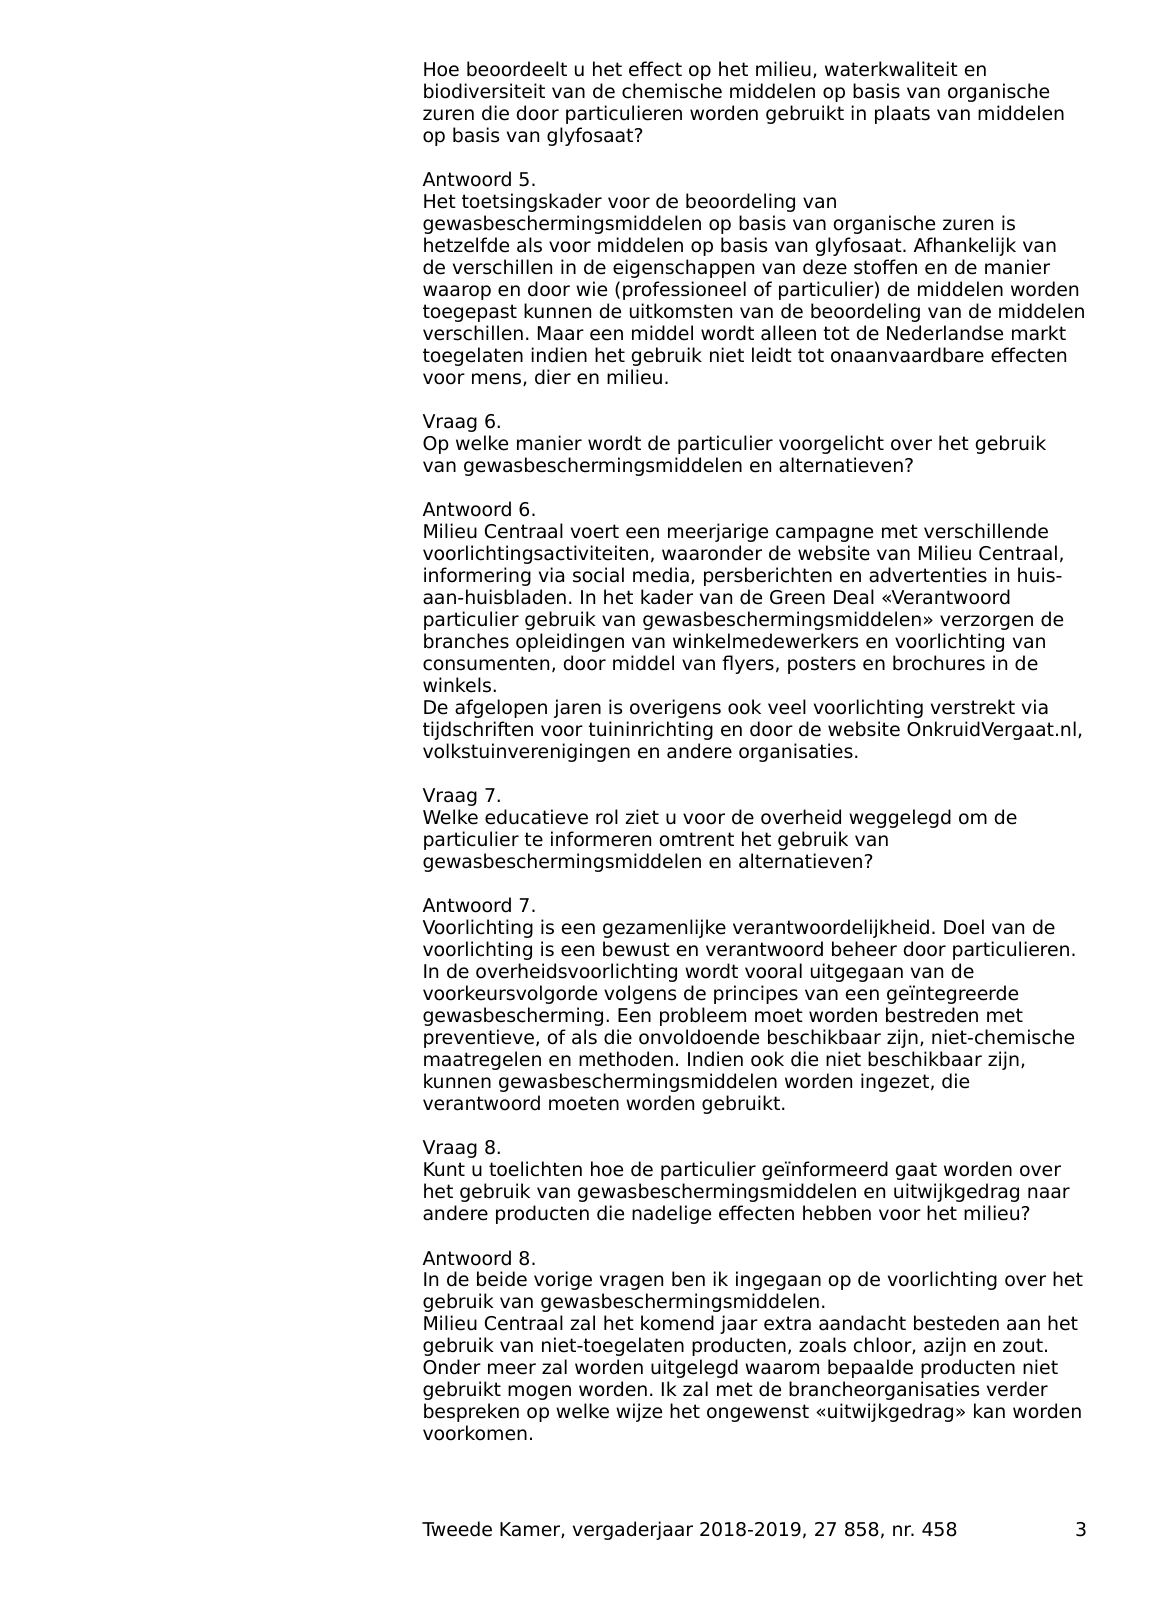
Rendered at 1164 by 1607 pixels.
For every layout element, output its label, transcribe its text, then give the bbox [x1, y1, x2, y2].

text Antwoord 7. [422, 895, 1087, 917]
text Hoe beoordeelt u het effect op het milieu, waterkwaliteit en biodiversiteit van de chemische middelen op basis van organische zuren die door particulieren worden gebruikt in plaats van middelen op basis van glyfosaat? [422, 59, 1087, 147]
text Welke educatieve rol ziet u voor de overheid weggelegd om de particulier te informeren omtrent het gebruik van gewasbeschermingsmiddelen en alternatieven? [422, 807, 1087, 873]
text Vraag 6. [422, 411, 1087, 433]
text De afgelopen jaren is overigens ook veel voorlichting verstrekt via tijdschriften voor tuininrichting en door de website OnkruidVergaat.nl, volkstuinverenigingen en andere organisaties. [422, 697, 1087, 763]
text Het toetsingskader voor de beoordeling van gewasbeschermingsmiddelen op basis van organische zuren is hetzelfde als voor middelen op basis van glyfosaat. Afhankelijk van de verschillen in de eigenschappen van deze stoffen en de manier waarop en door wie (professioneel of particulier) de middelen worden toegepast kunnen de uitkomsten van de beoordeling van de middelen verschillen. Maar een middel wordt alleen tot de Nederlandse markt toegelaten indien het gebruik niet leidt tot onaanvaardbare effecten voor mens, dier en milieu. [422, 191, 1087, 389]
text Op welke manier wordt de particulier voorgelicht over het gebruik van gewasbeschermingsmiddelen en alternatieven? [422, 433, 1087, 477]
text In de beide vorige vragen ben ik ingegaan op de voorlichting over het gebruik van gewasbeschermingsmiddelen. [422, 1269, 1087, 1313]
text Antwoord 5. [422, 169, 1087, 191]
text In de overheidsvoorlichting wordt vooral uitgegaan van de voorkeursvolgorde volgens de principes van een geïntegreerde gewasbescherming. Een probleem moet worden bestreden met preventieve, of als die onvoldoende beschikbaar zijn, niet-chemische maatregelen en methoden. Indien ook die niet beschikbaar zijn, kunnen gewasbeschermingsmiddelen worden ingezet, die verantwoord moeten worden gebruikt. [422, 961, 1087, 1115]
text Milieu Centraal voert een meerjarige campagne met verschillende voorlichtingsactiviteiten, waaronder de website van Milieu Centraal, informering via social media, persberichten en advertenties in huis-aan-huisbladen. In het kader van de Green Deal «Verantwoord particulier gebruik van gewasbeschermingsmiddelen» verzorgen de branches opleidingen van winkelmedewerkers en voorlichting van consumenten, door middel van flyers, posters en brochures in de winkels. [422, 521, 1087, 697]
text Voorlichting is een gezamenlijke verantwoordelijkheid. Doel van de voorlichting is een bewust en verantwoord beheer door particulieren. [422, 917, 1087, 961]
text Vraag 8. [422, 1137, 1087, 1159]
text Kunt u toelichten hoe de particulier geïnformeerd gaat worden over het gebruik van gewasbeschermingsmiddelen en uitwijkgedrag naar andere producten die nadelige effecten hebben voor het milieu? [422, 1159, 1087, 1225]
text Vraag 7. [422, 785, 1087, 807]
text Milieu Centraal zal het komend jaar extra aandacht besteden aan het gebruik van niet-toegelaten producten, zoals chloor, azijn en zout. Onder meer zal worden uitgelegd waarom bepaalde producten niet gebruikt mogen worden. Ik zal met de brancheorganisaties verder bespreken op welke wijze het ongewenst «uitwijkgedrag» kan worden voorkomen. [422, 1313, 1087, 1445]
text Antwoord 6. [422, 499, 1087, 521]
text Antwoord 8. [422, 1247, 1087, 1269]
